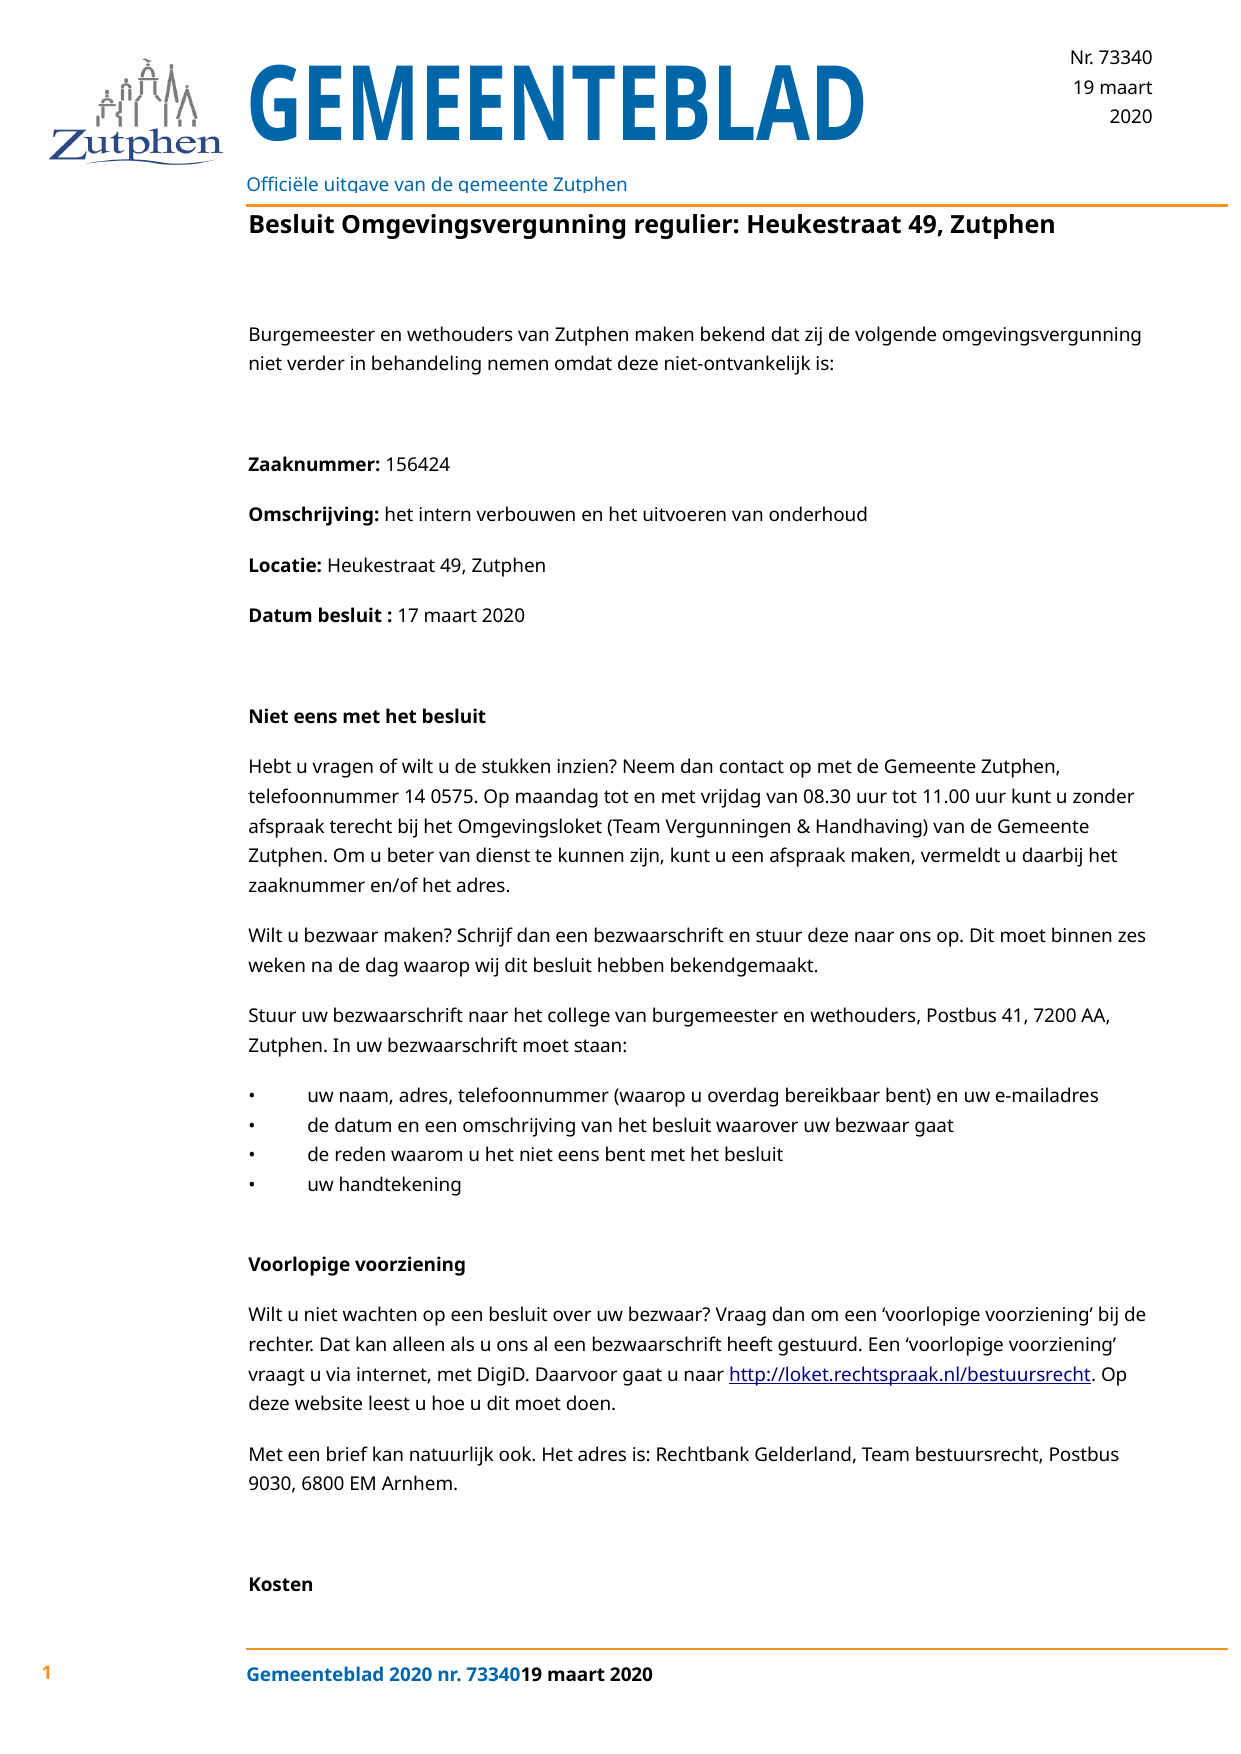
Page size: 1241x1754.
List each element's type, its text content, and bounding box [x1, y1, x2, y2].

text Voorlopige voorziening [248, 1251, 1152, 1277]
text Kosten [248, 1571, 1152, 1597]
list uw handtekening [248, 1171, 1152, 1197]
text Burgemeester en wethouders van Zutphen maken bekend dat zij de volgende omgevingsvergunning niet verder in behandeling nemen omdat deze niet-ontvankelijk is: [248, 321, 1152, 376]
list de datum en een omschrijving van het besluit waarover uw bezwaar gaat [248, 1112, 1152, 1138]
text Zaaknummer: 156424 [248, 451, 1152, 477]
text Besluit Omgevingsvergunning regulier: Heukestraat 49, Zutphen [248, 207, 1152, 241]
text Locatie: Heukestraat 49, Zutphen [248, 552, 1152, 578]
text Niet eens met het besluit [248, 703, 1152, 729]
list de reden waarom u het niet eens bent met het besluit [248, 1142, 1152, 1167]
text Wilt u niet wachten op een besluit over uw bezwaar? Vraag dan om een ‘voorlopige voorziening’ bij de rechter. Dat kan alleen als u ons al een bezwaarschrift heeft gestuurd. Een ‘voorlopige voorziening’ vraagt u via internet, met DigiD. Daarvoor gaat u naar http://loket.rechtspraak.nl/bestuursrecht. Op deze website leest u hoe u dit moet doen. [248, 1302, 1152, 1416]
text Stuur uw bezwaarschrift naar het college van burgemeester en wethouders, Postbus 41, 7200 AA, Zutphen. In uw bezwaarschrift moet staan: [248, 1002, 1152, 1058]
text Hebt u vragen of wilt u de stukken inzien? Neem dan contact op met de Gemeente Zutphen, telefoonnummer 14 0575. Op maandag tot en met vrijdag van 08.30 uur tot 11.00 uur kunt u zonder afspraak terecht bij het Omgevingsloket (Team Vergunningen & Handhaving) van de Gemeente Zutphen. Om u beter van dienst te kunnen zijn, kunt u een afspraak maken, vermeldt u daarbij het zaaknummer en/of het adres. [248, 754, 1152, 898]
list uw naam, adres, telefoonnummer (waarop u overdag bereikbaar bent) en uw e-mailadres [248, 1082, 1152, 1108]
text Met een brief kan natuurlijk ook. Het adres is: Rechtbank Gelderland, Team bestuursrecht, Postbus 9030, 6800 EM Arnhem. [248, 1441, 1152, 1496]
picture [41, 47, 231, 172]
text Omschrijving: het intern verbouwen en het uitvoeren van onderhoud [248, 502, 1152, 527]
text Datum besluit : 17 maart 2020 [248, 602, 1152, 628]
text Wilt u bezwaar maken? Schrijf dan een bezwaarschrift en stuur deze naar ons op. Dit moet binnen zes weken na de dag waarop wij dit besluit hebben bekendgemaakt. [248, 922, 1152, 978]
